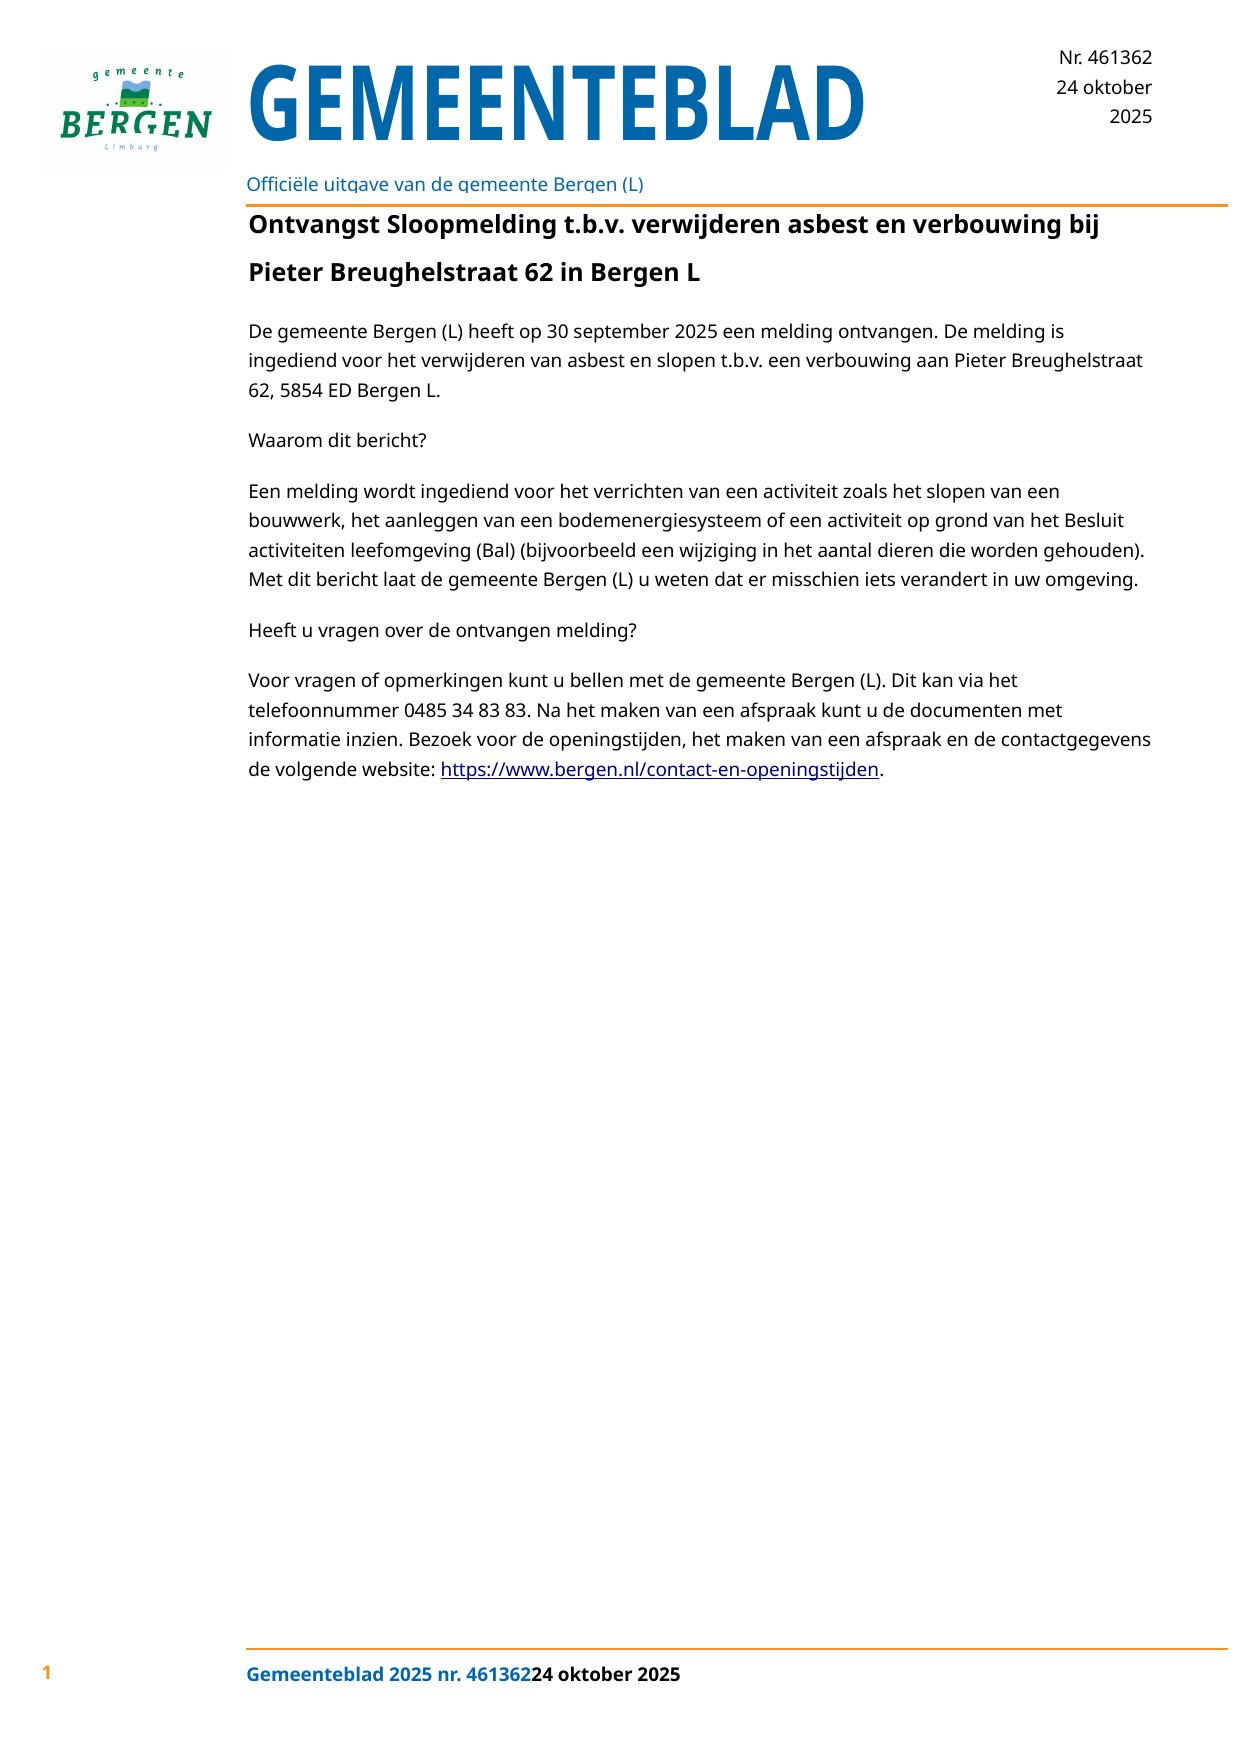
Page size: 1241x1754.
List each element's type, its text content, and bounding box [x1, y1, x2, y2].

text Waarom dit bericht? [248, 427, 1152, 453]
text De gemeente Bergen (L) heeft op 30 september 2025 een melding ontvangen. De melding is ingediend voor het verwijderen van asbest en slopen t.b.v. een verbouwing aan Pieter Breughelstraat 62, 5854 ED Bergen L. [248, 318, 1152, 403]
text Een melding wordt ingediend voor het verrichten van een activiteit zoals het slopen van een bouwwerk, het aanleggen van een bodemenergiesysteem of een activiteit op grond van het Besluit activiteiten leefomgeving (Bal) (bijvoorbeeld een wijziging in het aantal dieren die worden gehouden). Met dit bericht laat de gemeente Bergen (L) u weten dat er misschien iets verandert in uw omgeving. [248, 478, 1152, 592]
text Voor vragen of opmerkingen kunt u bellen met de gemeente Bergen (L). Dit kan via het telefoonnummer 0485 34 83 83. Na het maken van een afspraak kunt u de documenten met informatie inzien. Bezoek voor de openingstijden, het maken van een afspraak en de contactgegevens de volgende website: https://www.bergen.nl/contact-en-openingstijden. [248, 667, 1152, 782]
text Ontvangst Sloopmelding t.b.v. verwijderen asbest en verbouwing bij Pieter Breughelstraat 62 in Bergen L [248, 207, 1152, 288]
picture [41, 47, 231, 172]
text Heeft u vragen over de ontvangen melding? [248, 617, 1152, 643]
